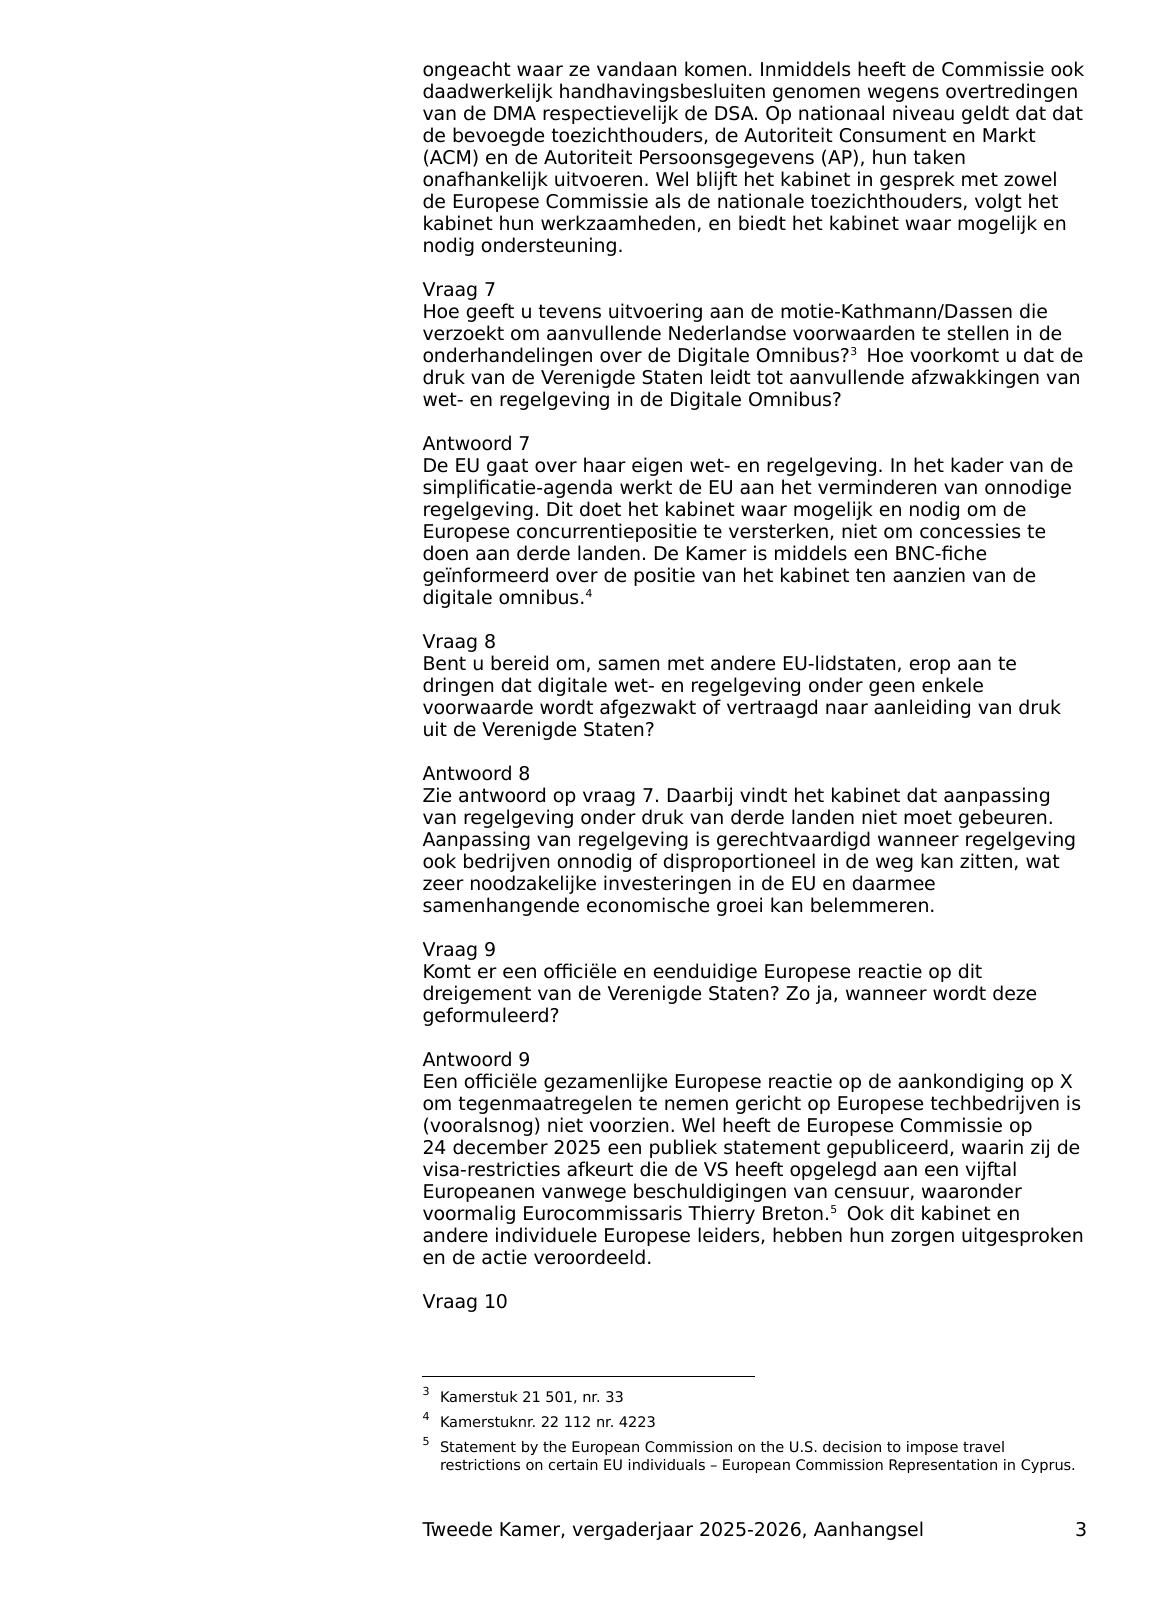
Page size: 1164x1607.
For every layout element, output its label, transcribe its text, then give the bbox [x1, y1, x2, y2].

text De EU gaat over haar eigen wet- en regelgeving. In het kader van de simplificatie-agenda werkt de EU aan het verminderen van onnodige regelgeving. Dit doet het kabinet waar mogelijk en nodig om de Europese concurrentiepositie te versterken, niet om concessies te doen aan derde landen. De Kamer is middels een BNC-fiche geïnformeerd over de positie van het kabinet ten aanzien van de digitale omnibus. [422, 455, 1087, 609]
text Kamerstuk 21 501, nr. 33 [422, 1385, 1087, 1407]
text Kamerstuknr. 22 112 nr. 4223 [422, 1410, 1087, 1432]
text Vraag 9 [422, 939, 1087, 961]
text ongeacht waar ze vandaan komen. Inmiddels heeft de Commissie ook daadwerkelijk handhavingsbesluiten genomen wegens overtredingen van de DMA respectievelijk de DSA. Op nationaal niveau geldt dat dat de bevoegde toezichthouders, de Autoriteit Consument en Markt (ACM) en de Autoriteit Persoonsgegevens (AP), hun taken onafhankelijk uitvoeren. Wel blijft het kabinet in gesprek met zowel de Europese Commissie als de nationale toezichthouders, volgt het kabinet hun werkzaamheden, en biedt het kabinet waar mogelijk en nodig ondersteuning. [422, 59, 1087, 257]
text Vraag 10 [422, 1291, 1087, 1313]
text Statement by the European Commission on the U.S. decision to impose travel restrictions on certain EU individuals – European Commission Representation in Cyprus. [422, 1435, 1087, 1474]
text Vraag 7 [422, 279, 1087, 301]
text Antwoord 9 [422, 1049, 1087, 1071]
text Komt er een officiële en eenduidige Europese reactie op dit dreigement van de Verenigde Staten? Zo ja, wanneer wordt deze geformuleerd? [422, 961, 1087, 1027]
text Zie antwoord op vraag 7. Daarbij vindt het kabinet dat aanpassing van regelgeving onder druk van derde landen niet moet gebeuren. Aanpassing van regelgeving is gerechtvaardigd wanneer regelgeving ook bedrijven onnodig of disproportioneel in de weg kan zitten, wat zeer noodzakelijke investeringen in de EU en daarmee samenhangende economische groei kan belemmeren. [422, 785, 1087, 917]
text Hoe geeft u tevens uitvoering aan de motie-Kathmann/Dassen die verzoekt om aanvullende Nederlandse voorwaarden te stellen in de onderhandelingen over de Digitale Omnibus? Hoe voorkomt u dat de druk van de Verenigde Staten leidt tot aanvullende afzwakkingen van wet- en regelgeving in de Digitale Omnibus? [422, 301, 1087, 411]
text Vraag 8 [422, 631, 1087, 653]
text Een officiële gezamenlijke Europese reactie op de aankondiging op X om tegenmaatregelen te nemen gericht op Europese techbedrijven is (vooralsnog) niet voorzien. Wel heeft de Europese Commissie op 24 december 2025 een publiek statement gepubliceerd, waarin zij de visa-restricties afkeurt die de VS heeft opgelegd aan een vijftal Europeanen vanwege beschuldigingen van censuur, waaronder voormalig Eurocommissaris Thierry Breton. Ook dit kabinet en andere individuele Europese leiders, hebben hun zorgen uitgesproken en de actie veroordeeld. [422, 1071, 1087, 1269]
text Antwoord 8 [422, 763, 1087, 785]
text Bent u bereid om, samen met andere EU-lidstaten, erop aan te dringen dat digitale wet- en regelgeving onder geen enkele voorwaarde wordt afgezwakt of vertraagd naar aanleiding van druk uit de Verenigde Staten? [422, 653, 1087, 741]
text Antwoord 7 [422, 433, 1087, 455]
